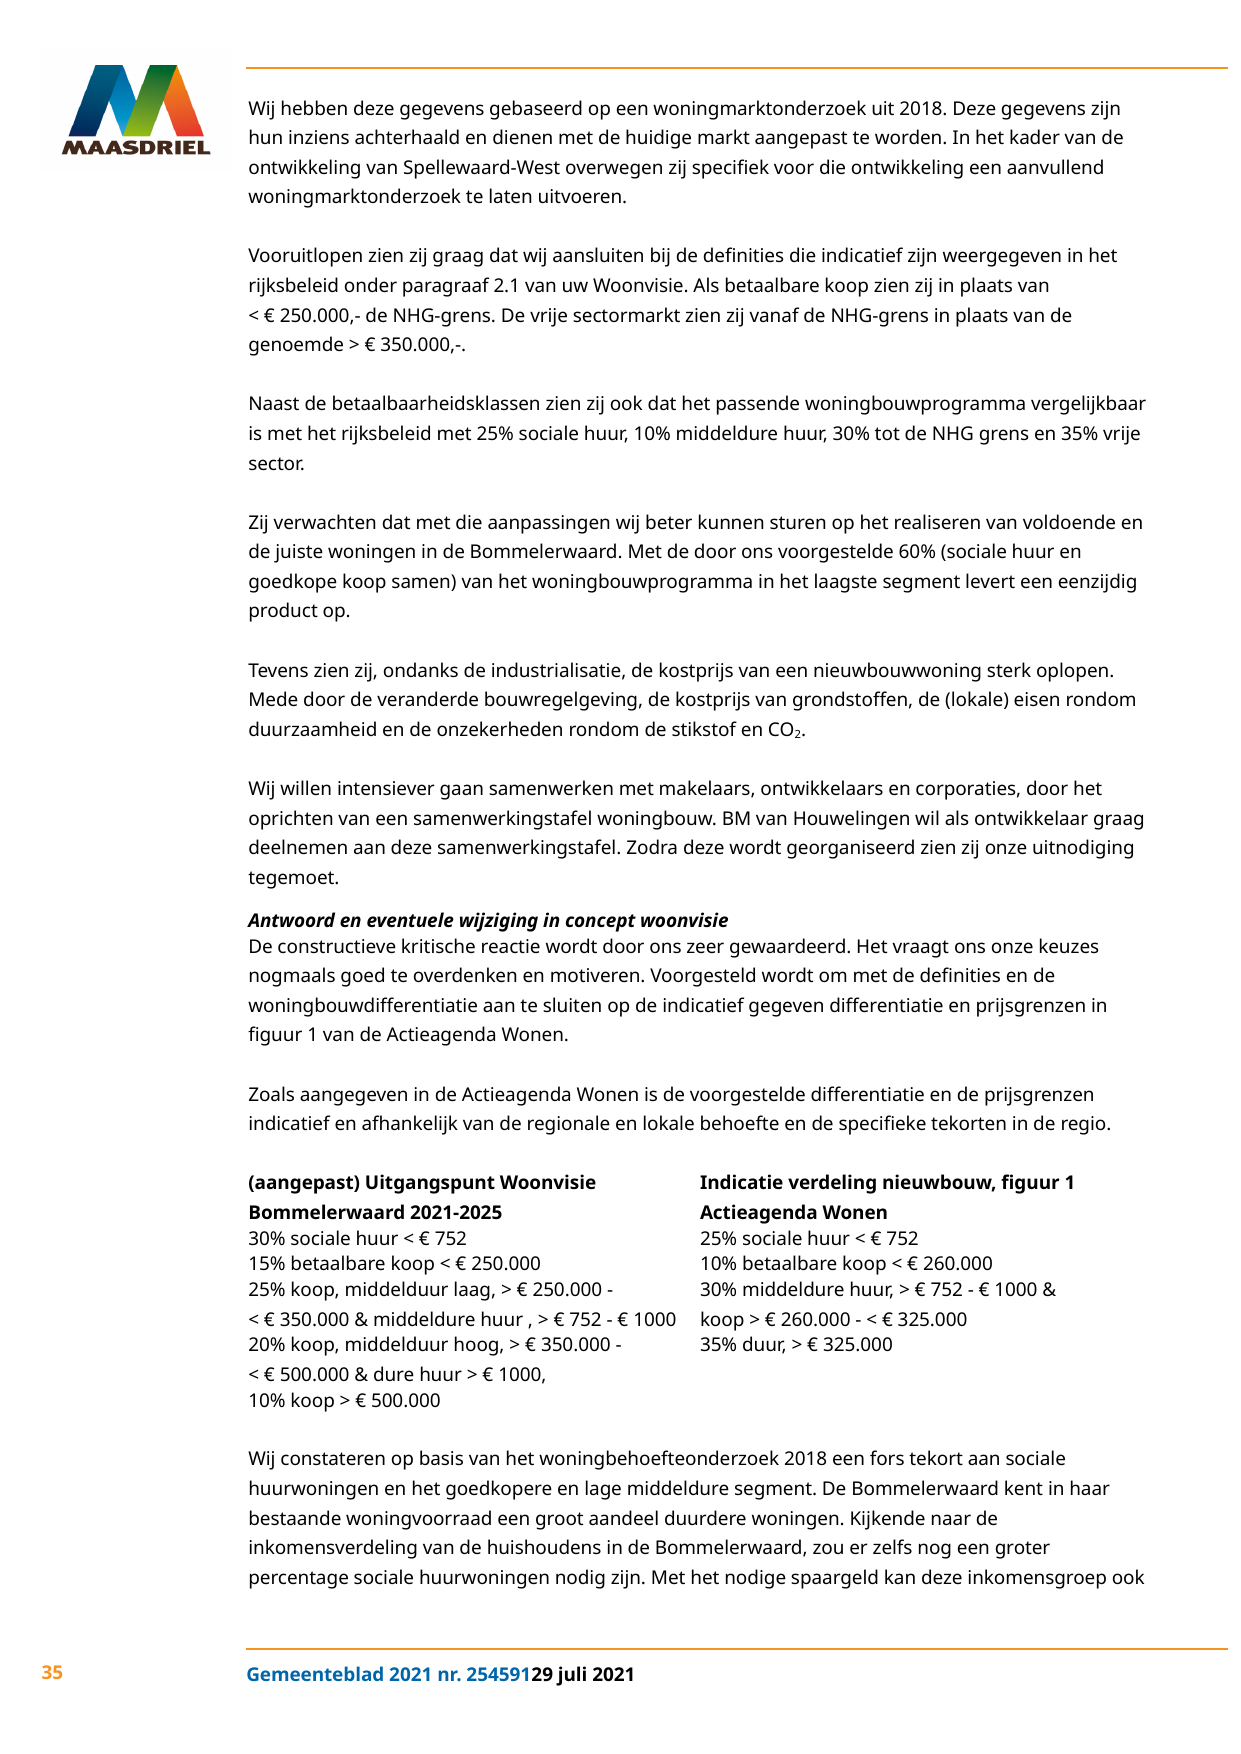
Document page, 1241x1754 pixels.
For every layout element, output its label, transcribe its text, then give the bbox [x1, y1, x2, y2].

text Naast de betaalbaarheidsklassen zien zij ook dat het passende woningbouwprogramma vergelijkbaar is met het rijksbeleid met 25% sociale huur, 10% middeldure huur, 30% tot de NHG grens en 35% vrije sector. [248, 391, 1152, 476]
text Zij verwachten dat met die aanpassingen wij beter kunnen sturen op het realiseren van voldoende en de juiste woningen in de Bommelerwaard. Met de door ons voorgestelde 60% (sociale huur en goedkope koop samen) van het woningbouwprogramma in het laagste segment levert een eenzijdig product op. [248, 509, 1152, 623]
text Antwoord en eventuele wijziging in concept woonvisie [248, 907, 1152, 933]
text Wij hebben deze gegevens gebaseerd op een woningmarktonderzoek uit 2018. Deze gegevens zijn hun inziens achterhaald en dienen met de huidige markt aangepast te worden. In het kader van de ontwikkeling van Spellewaard-West overwegen zij specifiek voor die ontwikkeling een aanvullend woningmarktonderzoek te laten uitvoeren. [248, 95, 1152, 209]
table_cell 30% sociale huur < € 752 [248, 1225, 700, 1251]
text Wij willen intensiever gaan samenwerken met makelaars, ontwikkelaars en corporaties, door het oprichten van een samenwerkingstafel woningbouw. BM van Houwelingen wil als ontwikkelaar graag deelnemen aan deze samenwerkingstafel. Zodra deze wordt georganiseerd zien zij onze uitnodiging tegemoet. [248, 775, 1152, 890]
table_cell 25% koop, middelduur laag, > € 250.000 - < € 350.000 & middeldure huur , > € 752 - € 1000 [248, 1276, 700, 1332]
table_cell 20% koop, middelduur hoog, > € 350.000 - < € 500.000 & dure huur > € 1000, [248, 1332, 700, 1387]
text Tevens zien zij, ondanks de industrialisatie, de kostprijs van een nieuwbouwwoning sterk oplopen. Mede door de veranderde bouwregelgeving, de kostprijs van grondstoffen, de (lokale) eisen rondom duurzaamheid en de onzekerheden rondom de stikstof en CO2. [248, 657, 1152, 742]
table_cell 10% betaalbare koop < € 260.000 [700, 1251, 1152, 1276]
table_cell 35% duur, > € 325.000 [700, 1332, 1152, 1387]
text Zoals aangegeven in de Actieagenda Wonen is de voorgestelde differentiatie en de prijsgrenzen indicatief en afhankelijk van de regionale en lokale behoefte en de specifieke tekorten in de regio. [248, 1081, 1152, 1136]
table_cell [700, 1387, 1152, 1413]
table_cell 15% betaalbare koop < € 250.000 [248, 1251, 700, 1276]
table_header (aangepast) Uitgangspunt Woonvisie Bommelerwaard 2021-2025 [248, 1170, 700, 1225]
text De constructieve kritische reactie wordt door ons zeer gewaardeerd. Het vraagt ons onze keuzes nogmaals goed te overdenken en motiveren. Voorgesteld wordt om met de definities en de woningbouwdifferentiatie aan te sluiten op de indicatief gegeven differentiatie en prijsgrenzen in figuur 1 van de Actieagenda Wonen. [248, 933, 1152, 1047]
text Wij constateren op basis van het woningbehoefteonderzoek 2018 een fors tekort aan sociale huurwoningen en het goedkopere en lage middeldure segment. De Bommelerwaard kent in haar bestaande woningvoorraad een groot aandeel duurdere woningen. Kijkende naar de inkomensverdeling van de huishoudens in de Bommelerwaard, zou er zelfs nog een groter percentage sociale huurwoningen nodig zijn. Met het nodige spaargeld kan deze inkomensgroep ook [248, 1446, 1152, 1589]
table_header Indicatie verdeling nieuwbouw, figuur 1 Actieagenda Wonen [700, 1170, 1152, 1225]
picture [41, 47, 231, 172]
table_cell 30% middeldure huur, > € 752 - € 1000 & koop > € 260.000 - < € 325.000 [700, 1276, 1152, 1332]
table_cell 10% koop > € 500.000 [248, 1387, 700, 1413]
text Vooruitlopen zien zij graag dat wij aansluiten bij de definities die indicatief zijn weergegeven in het rijksbeleid onder paragraaf 2.1 van uw Woonvisie. Als betaalbare koop zien zij in plaats van < € 250.000,- de NHG-grens. De vrije sectormarkt zien zij vanaf de NHG-grens in plaats van de genoemde > € 350.000,-. [248, 243, 1152, 357]
table_cell 25% sociale huur < € 752 [700, 1225, 1152, 1251]
